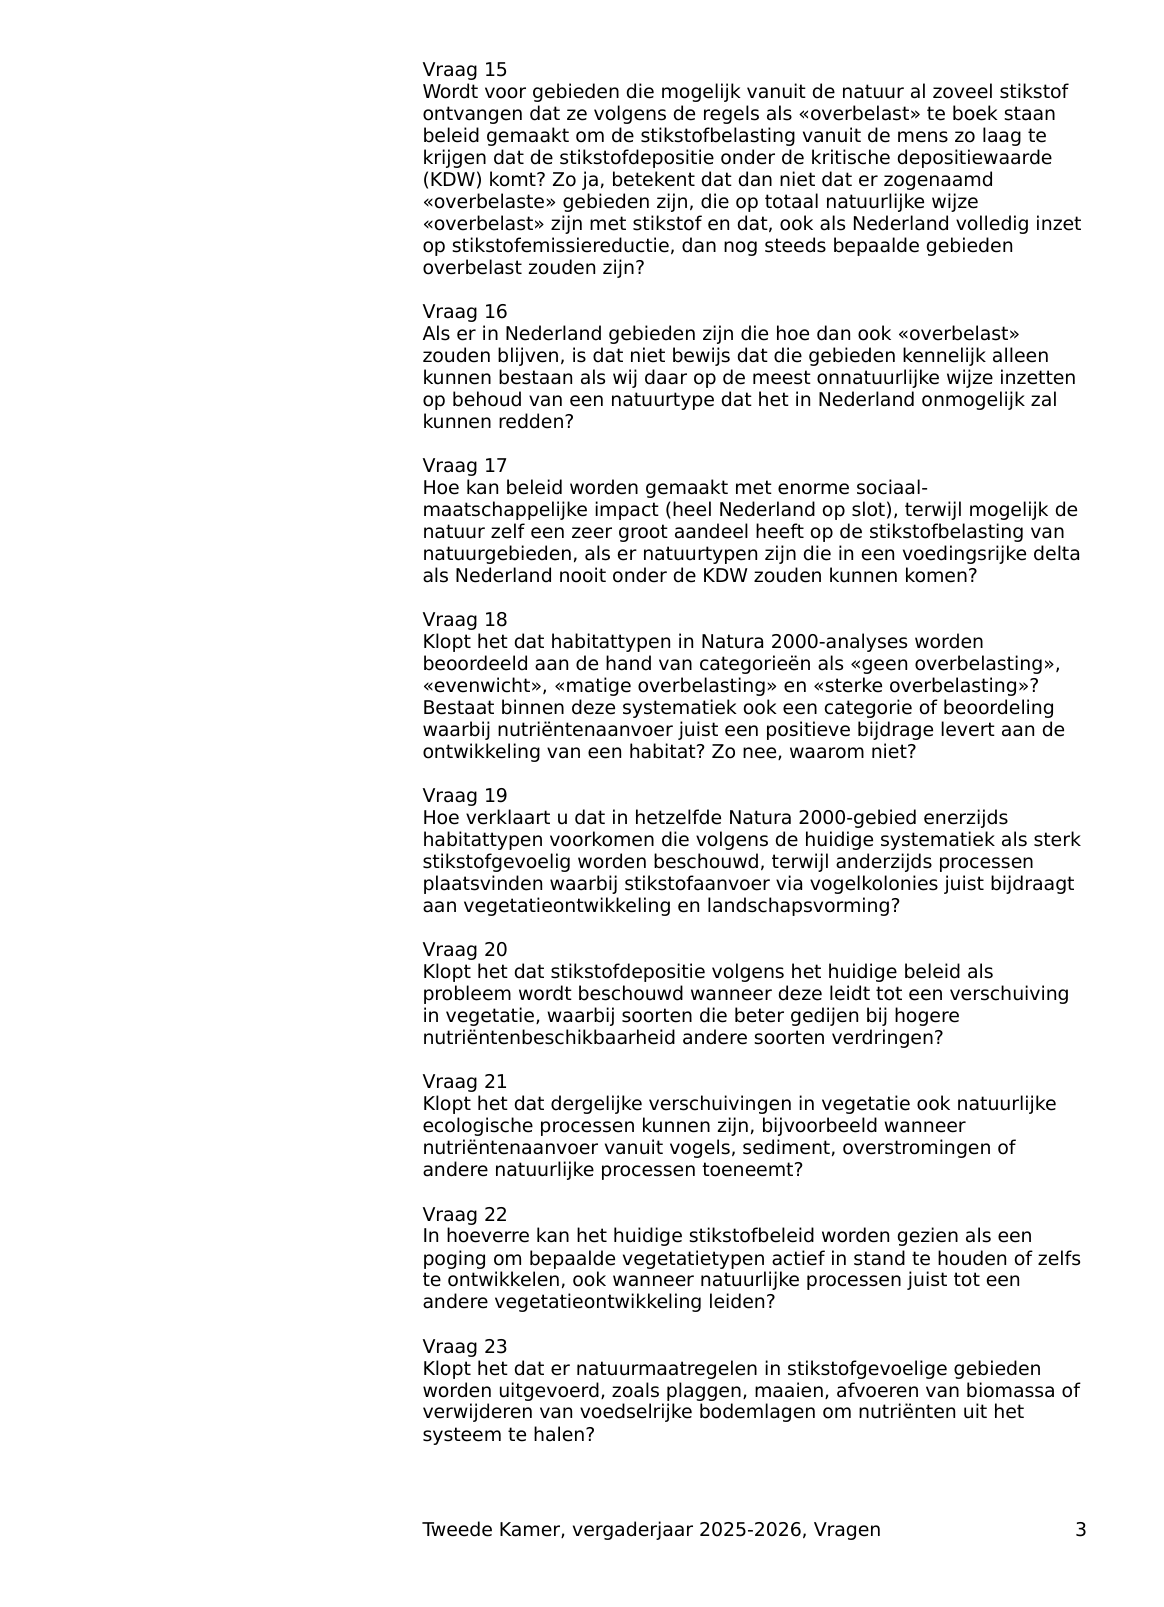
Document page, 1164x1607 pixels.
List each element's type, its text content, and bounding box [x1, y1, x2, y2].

text Klopt het dat stikstofdepositie volgens het huidige beleid als probleem wordt beschouwd wanneer deze leidt tot een verschuiving in vegetatie, waarbij soorten die beter gedijen bij hogere nutriëntenbeschikbaarheid andere soorten verdringen? [422, 961, 1087, 1049]
text Als er in Nederland gebieden zijn die hoe dan ook «overbelast» zouden blijven, is dat niet bewijs dat die gebieden kennelijk alleen kunnen bestaan als wij daar op de meest onnatuurlijke wijze inzetten op behoud van een natuurtype dat het in Nederland onmogelijk zal kunnen redden? [422, 323, 1087, 433]
text Vraag 18 [422, 609, 1087, 631]
text Vraag 15 [422, 59, 1087, 81]
text Vraag 17 [422, 455, 1087, 477]
text Vraag 22 [422, 1203, 1087, 1225]
text Vraag 23 [422, 1336, 1087, 1357]
text Vraag 21 [422, 1071, 1087, 1093]
text Hoe verklaart u dat in hetzelfde Natura 2000-gebied enerzijds habitattypen voorkomen die volgens de huidige systematiek als sterk stikstofgevoelig worden beschouwd, terwijl anderzijds processen plaatsvinden waarbij stikstofaanvoer via vogelkolonies juist bijdraagt aan vegetatieontwikkeling en landschapsvorming? [422, 807, 1087, 917]
text Hoe kan beleid worden gemaakt met enorme sociaal-maatschappelijke impact (heel Nederland op slot), terwijl mogelijk de natuur zelf een zeer groot aandeel heeft op de stikstofbelasting van natuurgebieden, als er natuurtypen zijn die in een voedingsrijke delta als Nederland nooit onder de KDW zouden kunnen komen? [422, 477, 1087, 587]
text Vraag 16 [422, 301, 1087, 323]
text Wordt voor gebieden die mogelijk vanuit de natuur al zoveel stikstof ontvangen dat ze volgens de regels als «overbelast» te boek staan beleid gemaakt om de stikstofbelasting vanuit de mens zo laag te krijgen dat de stikstofdepositie onder de kritische depositiewaarde (KDW) komt? Zo ja, betekent dat dan niet dat er zogenaamd «overbelaste» gebieden zijn, die op totaal natuurlijke wijze «overbelast» zijn met stikstof en dat, ook als Nederland volledig inzet op stikstofemissiereductie, dan nog steeds bepaalde gebieden overbelast zouden zijn? [422, 81, 1087, 279]
text In hoeverre kan het huidige stikstofbeleid worden gezien als een poging om bepaalde vegetatietypen actief in stand te houden of zelfs te ontwikkelen, ook wanneer natuurlijke processen juist tot een andere vegetatieontwikkeling leiden? [422, 1225, 1087, 1313]
text Klopt het dat dergelijke verschuivingen in vegetatie ook natuurlijke ecologische processen kunnen zijn, bijvoorbeeld wanneer nutriëntenaanvoer vanuit vogels, sediment, overstromingen of andere natuurlijke processen toeneemt? [422, 1093, 1087, 1181]
text Vraag 20 [422, 939, 1087, 961]
text Klopt het dat habitattypen in Natura 2000-analyses worden beoordeeld aan de hand van categorieën als «geen overbelasting», «evenwicht», «matige overbelasting» en «sterke overbelasting»? Bestaat binnen deze systematiek ook een categorie of beoordeling waarbij nutriëntenaanvoer juist een positieve bijdrage levert aan de ontwikkeling van een habitat? Zo nee, waarom niet? [422, 631, 1087, 763]
text Vraag 19 [422, 785, 1087, 807]
text Klopt het dat er natuurmaatregelen in stikstofgevoelige gebieden worden uitgevoerd, zoals plaggen, maaien, afvoeren van biomassa of verwijderen van voedselrijke bodemlagen om nutriënten uit het systeem te halen? [422, 1357, 1087, 1445]
